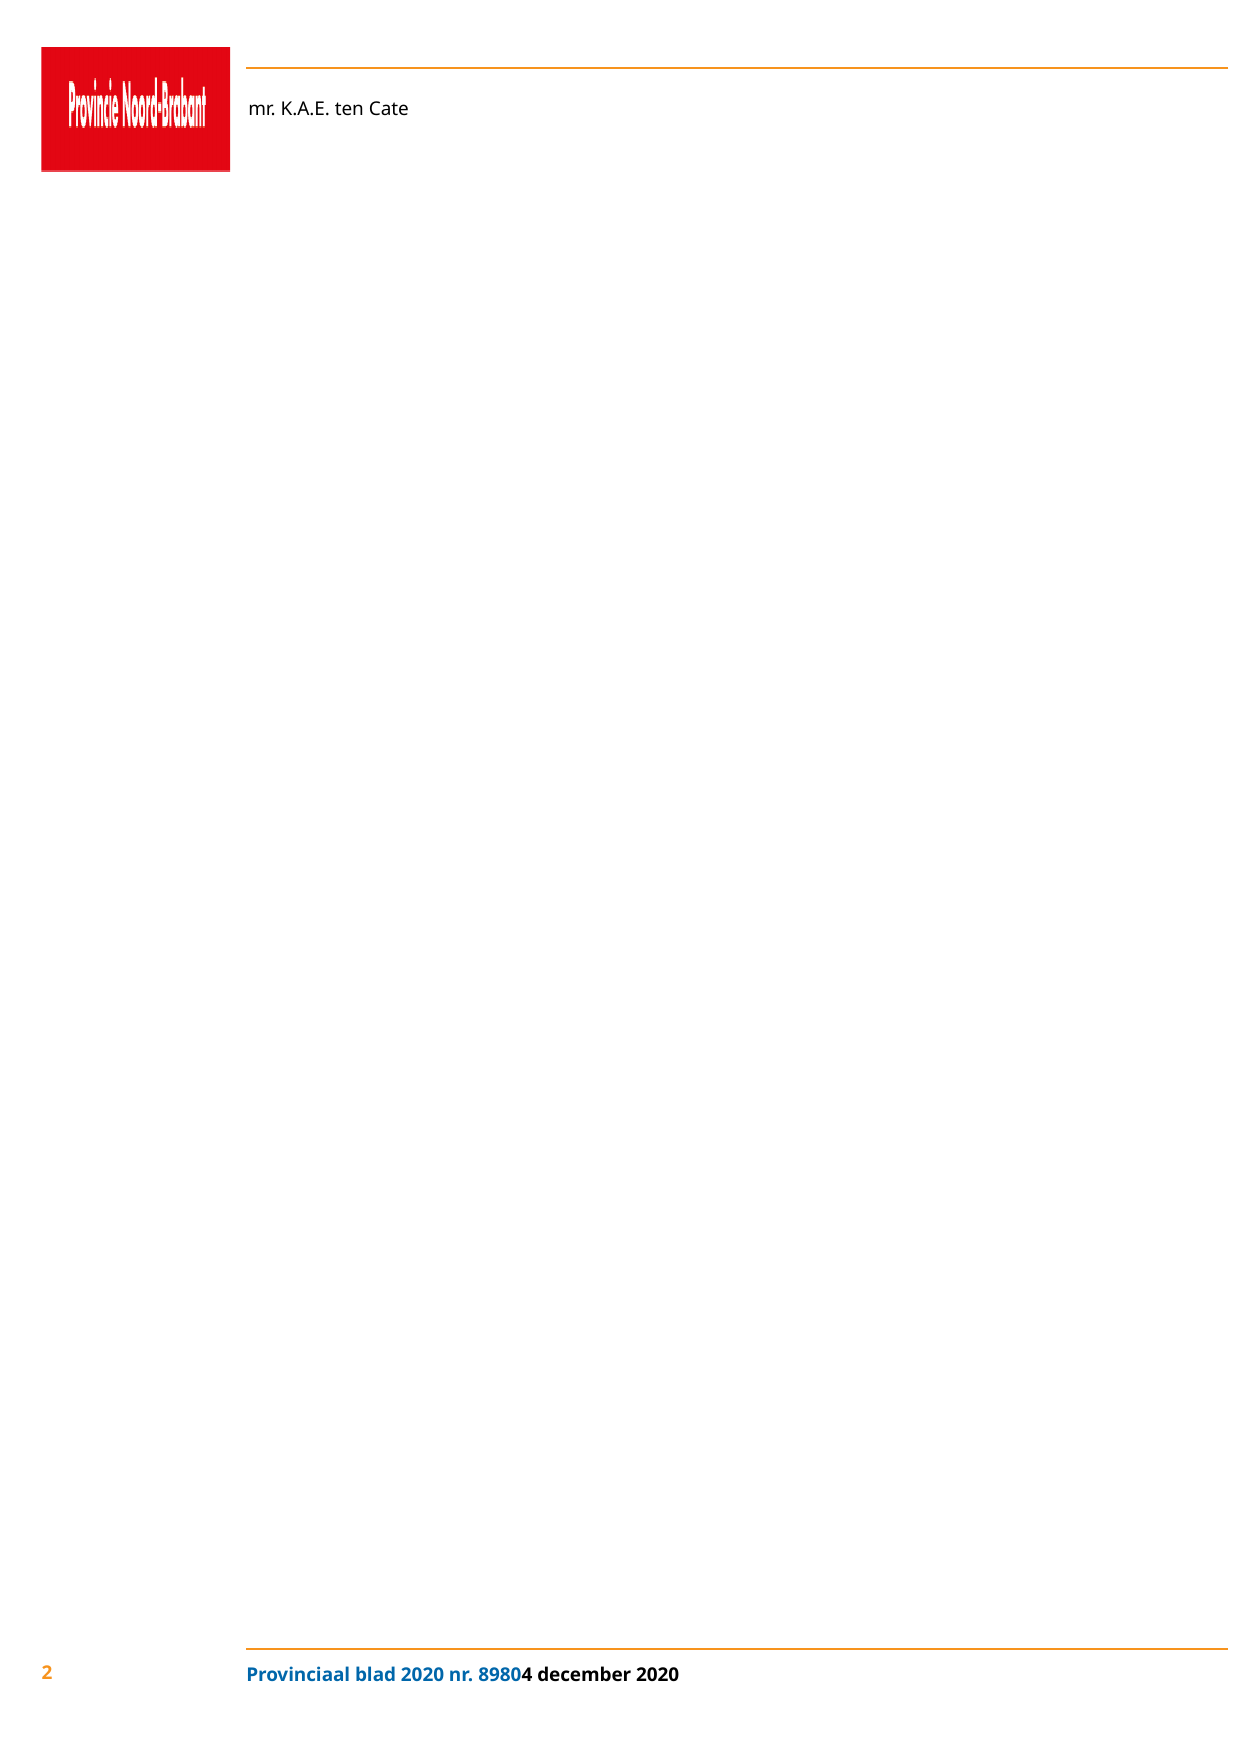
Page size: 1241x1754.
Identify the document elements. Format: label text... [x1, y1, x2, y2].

text mr. K.A.E. ten Cate [248, 95, 1152, 121]
picture [41, 47, 231, 172]
